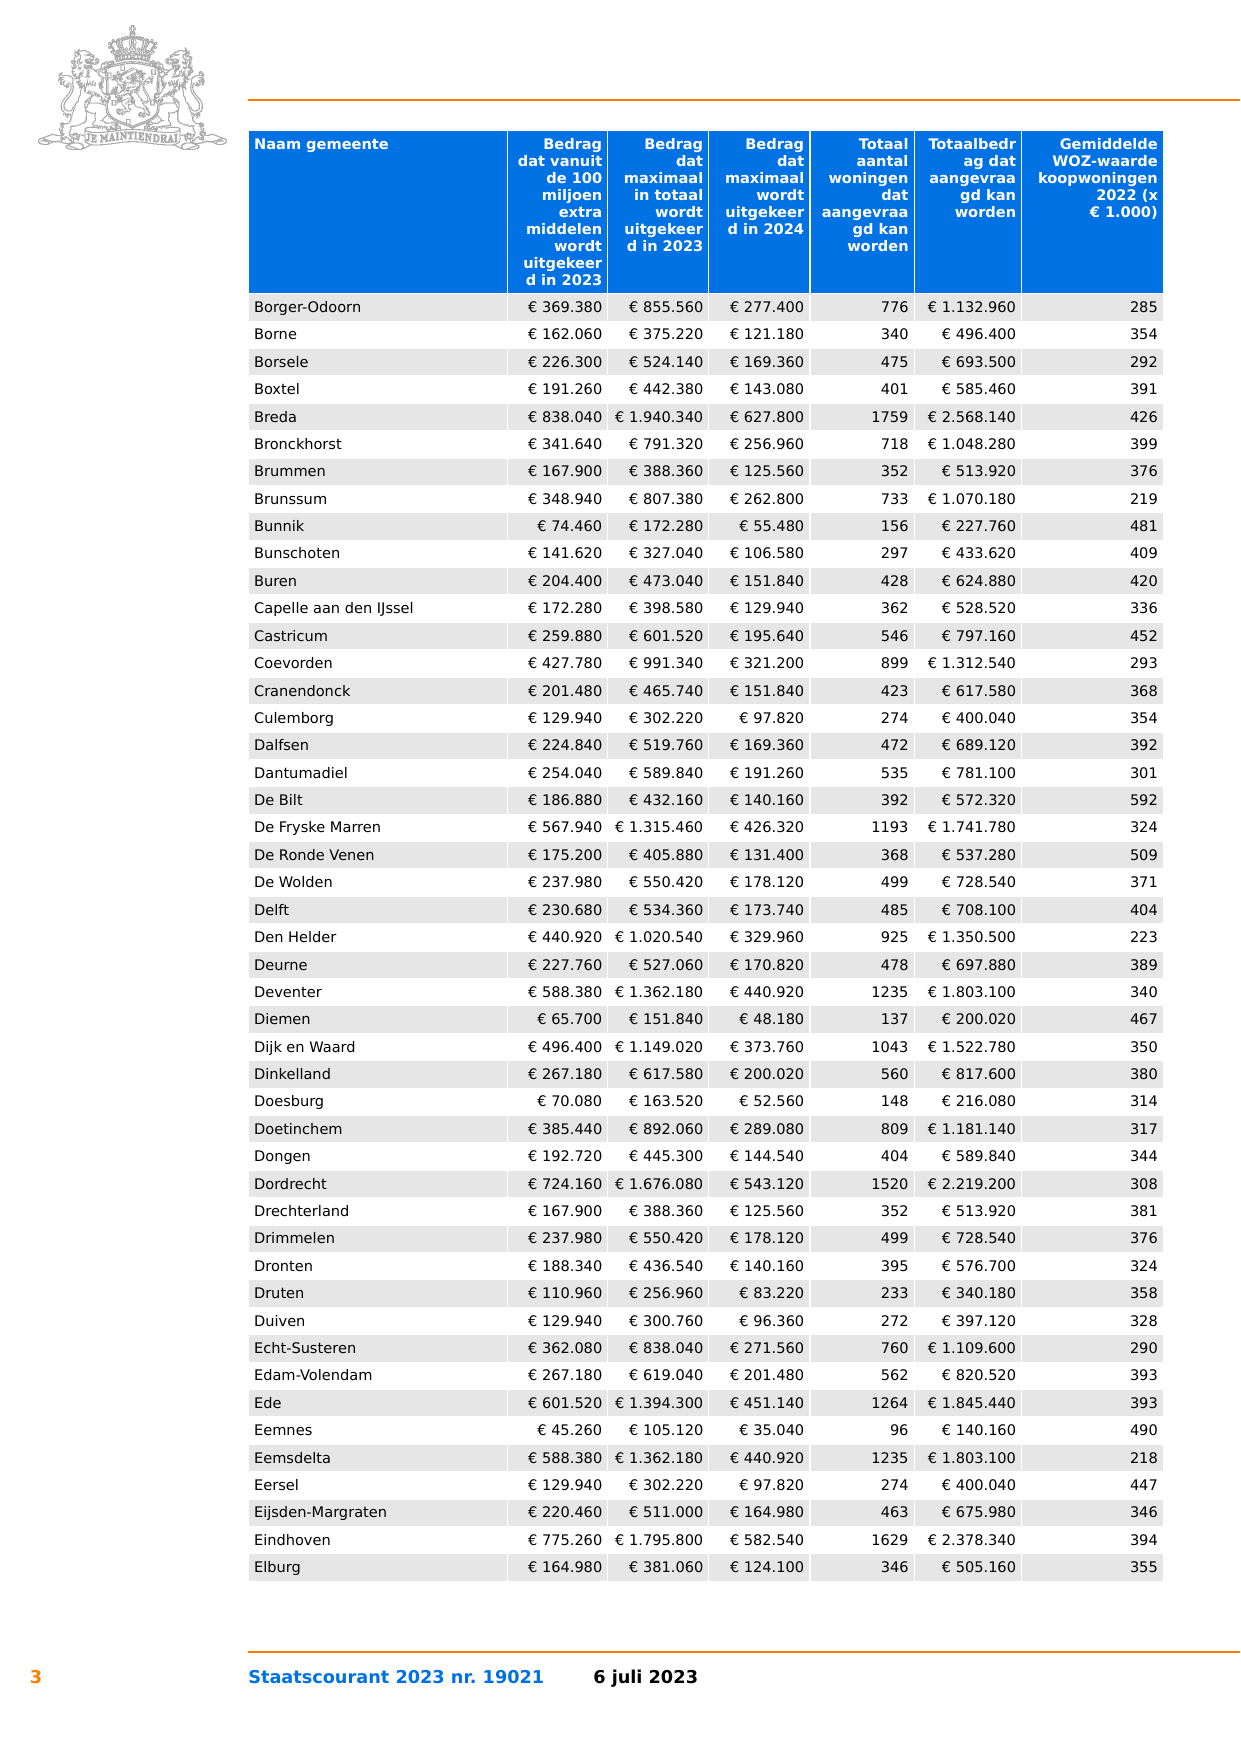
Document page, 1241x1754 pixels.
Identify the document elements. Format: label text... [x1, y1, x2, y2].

table_cell 362 [811, 596, 914, 622]
table_cell € 627.800 [709, 404, 809, 430]
table_cell € 169.360 [709, 349, 809, 375]
table_cell € 381.060 [608, 1554, 708, 1581]
table_cell € 277.400 [709, 294, 809, 321]
table_cell € 70.080 [508, 1089, 607, 1115]
table_cell 350 [1022, 1034, 1163, 1060]
table_cell € 1.109.600 [915, 1335, 1021, 1362]
table_cell € 2.378.340 [915, 1527, 1021, 1553]
table_cell Drimmelen [249, 1226, 507, 1252]
table_cell € 519.760 [608, 733, 708, 759]
table_cell 776 [811, 294, 914, 321]
table_cell 392 [1022, 733, 1163, 759]
table_cell 509 [1022, 842, 1163, 868]
table_cell € 1.362.180 [608, 1445, 708, 1471]
table_cell € 1.795.800 [608, 1527, 708, 1553]
table_cell Elburg [249, 1554, 507, 1581]
table_cell Buren [249, 568, 507, 594]
table_cell € 588.380 [508, 979, 607, 1005]
table_cell Dongen [249, 1144, 507, 1170]
table_cell € 151.840 [608, 1006, 708, 1033]
table_cell 371 [1022, 870, 1163, 896]
table_cell € 689.120 [915, 733, 1021, 759]
table_cell € 341.640 [508, 431, 607, 457]
table_cell € 445.300 [608, 1144, 708, 1170]
table_cell € 329.960 [709, 924, 809, 951]
table_cell € 289.080 [709, 1116, 809, 1142]
table_cell € 543.120 [709, 1171, 809, 1197]
table_cell € 74.460 [508, 513, 607, 540]
table_cell Castricum [249, 623, 507, 649]
table_cell € 797.160 [915, 623, 1021, 649]
table_cell Eersel [249, 1472, 507, 1498]
table_cell 317 [1022, 1116, 1163, 1142]
table_cell 314 [1022, 1089, 1163, 1115]
table_header Totaal aantal woningen dat aangevraagd kan worden [811, 131, 914, 293]
table_cell € 601.520 [508, 1390, 607, 1416]
table_cell 562 [811, 1363, 914, 1389]
table_cell € 169.360 [709, 733, 809, 759]
table_cell 404 [1022, 897, 1163, 923]
table_cell € 433.620 [915, 541, 1021, 567]
table_cell € 204.400 [508, 568, 607, 594]
table_cell € 465.740 [608, 678, 708, 704]
table_cell 391 [1022, 376, 1163, 403]
table_cell 328 [1022, 1308, 1163, 1334]
table_cell € 300.760 [608, 1308, 708, 1334]
table_cell 292 [1022, 349, 1163, 375]
table_cell 423 [811, 678, 914, 704]
table_cell € 624.880 [915, 568, 1021, 594]
table_cell € 201.480 [508, 678, 607, 704]
table_cell 1235 [811, 979, 914, 1005]
table_cell 285 [1022, 294, 1163, 321]
table_cell € 405.880 [608, 842, 708, 868]
table_cell € 567.940 [508, 815, 607, 841]
table_cell € 675.980 [915, 1500, 1021, 1526]
table_cell 354 [1022, 322, 1163, 348]
table_cell 301 [1022, 760, 1163, 786]
table_cell € 175.200 [508, 842, 607, 868]
table_cell € 511.000 [608, 1500, 708, 1526]
table_cell Dalfsen [249, 733, 507, 759]
table_cell € 141.620 [508, 541, 607, 567]
table_header Bedrag dat maximaal wordt uitgekeerd in 2024 [709, 131, 809, 293]
table_cell € 693.500 [915, 349, 1021, 375]
table_cell € 35.040 [709, 1418, 809, 1444]
table_cell € 55.480 [709, 513, 809, 540]
table_cell 428 [811, 568, 914, 594]
table_cell Boxtel [249, 376, 507, 403]
table_cell € 167.900 [508, 1198, 607, 1224]
table_cell 272 [811, 1308, 914, 1334]
table_cell Eemnes [249, 1418, 507, 1444]
table_cell € 775.260 [508, 1527, 607, 1553]
table_cell € 708.100 [915, 897, 1021, 923]
table_header Bedrag dat vanuit de 100 miljoen extra middelen wordt uitgekeerd in 2023 [508, 131, 607, 293]
table_cell € 362.080 [508, 1335, 607, 1362]
table_cell € 572.320 [915, 787, 1021, 814]
table_cell Druten [249, 1280, 507, 1307]
table_cell € 140.160 [915, 1418, 1021, 1444]
table_cell Eijsden-Margraten [249, 1500, 507, 1526]
table_cell 324 [1022, 1253, 1163, 1279]
table_cell € 188.340 [508, 1253, 607, 1279]
table_cell 376 [1022, 459, 1163, 485]
table_cell € 617.580 [915, 678, 1021, 704]
table_cell 1235 [811, 1445, 914, 1471]
table_cell € 97.820 [709, 705, 809, 731]
table_cell 485 [811, 897, 914, 923]
table_cell € 1.362.180 [608, 979, 708, 1005]
table_cell Coevorden [249, 650, 507, 677]
table_cell € 302.220 [608, 705, 708, 731]
table_cell € 473.040 [608, 568, 708, 594]
table_cell Delft [249, 897, 507, 923]
table_cell 925 [811, 924, 914, 951]
table_cell 499 [811, 1226, 914, 1252]
table_cell € 97.820 [709, 1472, 809, 1498]
table_cell € 451.140 [709, 1390, 809, 1416]
table_cell € 191.260 [508, 376, 607, 403]
table_cell 447 [1022, 1472, 1163, 1498]
table_cell 274 [811, 1472, 914, 1498]
table_cell Deurne [249, 952, 507, 978]
table_cell € 167.900 [508, 459, 607, 485]
table_cell 346 [1022, 1500, 1163, 1526]
table_cell € 2.219.200 [915, 1171, 1021, 1197]
table_cell Den Helder [249, 924, 507, 951]
table_cell € 375.220 [608, 322, 708, 348]
table_cell € 838.040 [608, 1335, 708, 1362]
table_cell € 588.380 [508, 1445, 607, 1471]
table_cell € 550.420 [608, 870, 708, 896]
table_cell € 1.741.780 [915, 815, 1021, 841]
table_cell 409 [1022, 541, 1163, 567]
table_cell 592 [1022, 787, 1163, 814]
table_cell 394 [1022, 1527, 1163, 1553]
table_cell € 432.160 [608, 787, 708, 814]
table_cell € 496.400 [508, 1034, 607, 1060]
table_cell 426 [1022, 404, 1163, 430]
table_cell € 226.300 [508, 349, 607, 375]
table_cell 308 [1022, 1171, 1163, 1197]
table_cell Doetinchem [249, 1116, 507, 1142]
table_cell € 144.540 [709, 1144, 809, 1170]
table_cell € 230.680 [508, 897, 607, 923]
table_cell € 400.040 [915, 1472, 1021, 1498]
table_cell 467 [1022, 1006, 1163, 1033]
table_cell € 1.315.460 [608, 815, 708, 841]
table_cell € 259.880 [508, 623, 607, 649]
table_cell € 129.940 [709, 596, 809, 622]
table_cell De Fryske Marren [249, 815, 507, 841]
table_cell Bunschoten [249, 541, 507, 567]
table_cell € 256.960 [709, 431, 809, 457]
table_cell € 105.120 [608, 1418, 708, 1444]
table_cell € 817.600 [915, 1061, 1021, 1088]
table_cell € 110.960 [508, 1280, 607, 1307]
table_cell € 576.700 [915, 1253, 1021, 1279]
table_cell € 617.580 [608, 1061, 708, 1088]
table_cell € 129.940 [508, 1308, 607, 1334]
table_cell € 1.803.100 [915, 1445, 1021, 1471]
table_cell Deventer [249, 979, 507, 1005]
table_cell € 505.160 [915, 1554, 1021, 1581]
table_cell € 302.220 [608, 1472, 708, 1498]
table_cell € 991.340 [608, 650, 708, 677]
table_cell € 534.360 [608, 897, 708, 923]
table_cell € 440.920 [508, 924, 607, 951]
table_cell 463 [811, 1500, 914, 1526]
table_cell € 369.380 [508, 294, 607, 321]
table_cell Capelle aan den IJssel [249, 596, 507, 622]
table_cell € 1.845.440 [915, 1390, 1021, 1416]
table_cell € 1.181.140 [915, 1116, 1021, 1142]
table_cell € 550.420 [608, 1226, 708, 1252]
table_cell € 1.020.540 [608, 924, 708, 951]
table_cell € 820.520 [915, 1363, 1021, 1389]
table_cell 219 [1022, 486, 1163, 512]
table_cell € 442.380 [608, 376, 708, 403]
table_cell € 327.040 [608, 541, 708, 567]
table_cell € 513.920 [915, 1198, 1021, 1224]
table_cell € 237.980 [508, 870, 607, 896]
table_cell Ede [249, 1390, 507, 1416]
table_cell 389 [1022, 952, 1163, 978]
table_cell € 262.800 [709, 486, 809, 512]
table_cell 1629 [811, 1527, 914, 1553]
table_cell 352 [811, 459, 914, 485]
table_cell 324 [1022, 815, 1163, 841]
table_cell 355 [1022, 1554, 1163, 1581]
table_cell € 254.040 [508, 760, 607, 786]
table_cell Drechterland [249, 1198, 507, 1224]
table_cell 354 [1022, 705, 1163, 731]
table_cell 499 [811, 870, 914, 896]
table_cell € 496.400 [915, 322, 1021, 348]
table_cell € 1.149.020 [608, 1034, 708, 1060]
table_cell Bronckhorst [249, 431, 507, 457]
table_cell € 201.480 [709, 1363, 809, 1389]
table_cell € 1.350.500 [915, 924, 1021, 951]
table_cell € 601.520 [608, 623, 708, 649]
table_cell Borger-Odoorn [249, 294, 507, 321]
table_cell € 140.160 [709, 1253, 809, 1279]
table_cell 560 [811, 1061, 914, 1088]
table_cell 760 [811, 1335, 914, 1362]
table_cell € 200.020 [915, 1006, 1021, 1033]
table_cell 380 [1022, 1061, 1163, 1088]
table_cell Culemborg [249, 705, 507, 731]
table_cell € 388.360 [608, 459, 708, 485]
table_cell 393 [1022, 1363, 1163, 1389]
table_cell € 140.160 [709, 787, 809, 814]
table_cell 156 [811, 513, 914, 540]
table_cell € 129.940 [508, 1472, 607, 1498]
table_cell Doesburg [249, 1089, 507, 1115]
table_cell € 807.380 [608, 486, 708, 512]
table_cell 1043 [811, 1034, 914, 1060]
table_cell 472 [811, 733, 914, 759]
table_cell € 513.920 [915, 459, 1021, 485]
table_cell € 200.020 [709, 1061, 809, 1088]
table_cell € 195.640 [709, 623, 809, 649]
table_cell 376 [1022, 1226, 1163, 1252]
table_cell € 585.460 [915, 376, 1021, 403]
table_cell 223 [1022, 924, 1163, 951]
table_cell € 855.560 [608, 294, 708, 321]
table_cell € 1.940.340 [608, 404, 708, 430]
table_cell € 216.080 [915, 1089, 1021, 1115]
table_cell € 271.560 [709, 1335, 809, 1362]
table_header Bedrag dat maximaal in totaal wordt uitgekeerd in 2023 [608, 131, 708, 293]
table_cell Echt-Susteren [249, 1335, 507, 1362]
table_cell € 781.100 [915, 760, 1021, 786]
table_cell € 52.560 [709, 1089, 809, 1115]
table_cell € 524.140 [608, 349, 708, 375]
table_cell 340 [1022, 979, 1163, 1005]
table_cell € 440.920 [709, 1445, 809, 1471]
table_cell 399 [1022, 431, 1163, 457]
table_header Totaalbedrag dat aangevraagd kan worden [915, 131, 1021, 293]
table_cell € 131.400 [709, 842, 809, 868]
table_cell € 1.070.180 [915, 486, 1021, 512]
table_cell 733 [811, 486, 914, 512]
table_cell 336 [1022, 596, 1163, 622]
table_cell 535 [811, 760, 914, 786]
table_cell € 321.200 [709, 650, 809, 677]
table_cell € 227.760 [508, 952, 607, 978]
table_cell € 340.180 [915, 1280, 1021, 1307]
table_cell € 83.220 [709, 1280, 809, 1307]
table_cell 344 [1022, 1144, 1163, 1170]
table_cell 352 [811, 1198, 914, 1224]
table_cell € 1.803.100 [915, 979, 1021, 1005]
table_cell 392 [811, 787, 914, 814]
table_cell € 892.060 [608, 1116, 708, 1142]
table_cell € 163.520 [608, 1089, 708, 1115]
table_cell € 724.160 [508, 1171, 607, 1197]
table_cell 1193 [811, 815, 914, 841]
table_cell Brummen [249, 459, 507, 485]
table_header Gemiddelde WOZ-waarde koopwoningen 2022 (x € 1.000) [1022, 131, 1163, 293]
table_cell Eindhoven [249, 1527, 507, 1553]
table_cell € 619.040 [608, 1363, 708, 1389]
table_cell € 151.840 [709, 678, 809, 704]
table_cell € 398.580 [608, 596, 708, 622]
table_cell 393 [1022, 1390, 1163, 1416]
table_cell € 589.840 [608, 760, 708, 786]
table_cell € 227.760 [915, 513, 1021, 540]
table_cell € 385.440 [508, 1116, 607, 1142]
table_header Naam gemeente [249, 131, 507, 293]
table_cell De Ronde Venen [249, 842, 507, 868]
table_cell 1264 [811, 1390, 914, 1416]
table_cell € 173.740 [709, 897, 809, 923]
table_cell € 124.100 [709, 1554, 809, 1581]
table_cell € 267.180 [508, 1061, 607, 1088]
table_cell € 791.320 [608, 431, 708, 457]
table_cell € 397.120 [915, 1308, 1021, 1334]
table_cell Breda [249, 404, 507, 430]
table_cell 290 [1022, 1335, 1163, 1362]
table_cell € 388.360 [608, 1198, 708, 1224]
table_cell De Wolden [249, 870, 507, 896]
table_cell € 151.840 [709, 568, 809, 594]
table_cell € 125.560 [709, 459, 809, 485]
table_cell € 838.040 [508, 404, 607, 430]
table_cell € 1.522.780 [915, 1034, 1021, 1060]
table_cell € 1.048.280 [915, 431, 1021, 457]
table_cell 340 [811, 322, 914, 348]
table_cell 1759 [811, 404, 914, 430]
table_cell € 267.180 [508, 1363, 607, 1389]
table_cell € 528.520 [915, 596, 1021, 622]
table_cell € 164.980 [709, 1500, 809, 1526]
table_cell 452 [1022, 623, 1163, 649]
table_cell 368 [1022, 678, 1163, 704]
table_cell 899 [811, 650, 914, 677]
table_cell 809 [811, 1116, 914, 1142]
table_cell 481 [1022, 513, 1163, 540]
table_cell € 48.180 [709, 1006, 809, 1033]
table_cell 297 [811, 541, 914, 567]
table_cell € 1.132.960 [915, 294, 1021, 321]
table_cell 546 [811, 623, 914, 649]
table_cell Dantumadiel [249, 760, 507, 786]
table_cell € 527.060 [608, 952, 708, 978]
table_cell Borsele [249, 349, 507, 375]
table_cell € 728.540 [915, 1226, 1021, 1252]
table_cell € 2.568.140 [915, 404, 1021, 430]
table_cell 137 [811, 1006, 914, 1033]
table_cell € 162.060 [508, 322, 607, 348]
table_cell € 186.880 [508, 787, 607, 814]
table_cell € 582.540 [709, 1527, 809, 1553]
table_cell € 125.560 [709, 1198, 809, 1224]
table_cell € 589.840 [915, 1144, 1021, 1170]
table_cell € 224.840 [508, 733, 607, 759]
table_cell 368 [811, 842, 914, 868]
table_cell Dordrecht [249, 1171, 507, 1197]
table_cell 420 [1022, 568, 1163, 594]
table_cell € 192.720 [508, 1144, 607, 1170]
table_cell € 129.940 [508, 705, 607, 731]
table_cell € 172.280 [508, 596, 607, 622]
table_cell € 427.780 [508, 650, 607, 677]
table_cell 148 [811, 1089, 914, 1115]
table_cell Dronten [249, 1253, 507, 1279]
table_cell Dinkelland [249, 1061, 507, 1088]
table_cell 381 [1022, 1198, 1163, 1224]
table_cell € 436.540 [608, 1253, 708, 1279]
table_cell € 440.920 [709, 979, 809, 1005]
table_cell Duiven [249, 1308, 507, 1334]
table_cell € 373.760 [709, 1034, 809, 1060]
table_cell 96 [811, 1418, 914, 1444]
table_cell € 1.312.540 [915, 650, 1021, 677]
table_cell Brunssum [249, 486, 507, 512]
table_cell 478 [811, 952, 914, 978]
table_cell € 170.820 [709, 952, 809, 978]
table_cell € 1.394.300 [608, 1390, 708, 1416]
table_cell De Bilt [249, 787, 507, 814]
table_cell Dijk en Waard [249, 1034, 507, 1060]
table_cell 346 [811, 1554, 914, 1581]
table_cell € 400.040 [915, 705, 1021, 731]
table_cell 293 [1022, 650, 1163, 677]
table_cell € 191.260 [709, 760, 809, 786]
table_cell € 143.080 [709, 376, 809, 403]
table_cell € 237.980 [508, 1226, 607, 1252]
table_cell Bunnik [249, 513, 507, 540]
table_cell 1520 [811, 1171, 914, 1197]
table_cell € 178.120 [709, 1226, 809, 1252]
table_cell € 164.980 [508, 1554, 607, 1581]
table_cell € 96.360 [709, 1308, 809, 1334]
table_cell 358 [1022, 1280, 1163, 1307]
table_cell € 121.180 [709, 322, 809, 348]
table_cell € 728.540 [915, 870, 1021, 896]
table_cell € 106.580 [709, 541, 809, 567]
table_cell Borne [249, 322, 507, 348]
table_cell 401 [811, 376, 914, 403]
table_cell € 256.960 [608, 1280, 708, 1307]
picture [38, 25, 227, 150]
table_cell € 537.280 [915, 842, 1021, 868]
table_cell € 1.676.080 [608, 1171, 708, 1197]
table_cell 395 [811, 1253, 914, 1279]
table_cell € 45.260 [508, 1418, 607, 1444]
table_cell € 426.320 [709, 815, 809, 841]
table_cell 490 [1022, 1418, 1163, 1444]
table_cell 274 [811, 705, 914, 731]
table_cell 475 [811, 349, 914, 375]
table_cell € 348.940 [508, 486, 607, 512]
table_cell € 697.880 [915, 952, 1021, 978]
table_cell 404 [811, 1144, 914, 1170]
table_cell 233 [811, 1280, 914, 1307]
table_cell Eemsdelta [249, 1445, 507, 1471]
table_cell € 65.700 [508, 1006, 607, 1033]
table_cell Cranendonck [249, 678, 507, 704]
table_cell 218 [1022, 1445, 1163, 1471]
table_cell € 220.460 [508, 1500, 607, 1526]
table_cell 718 [811, 431, 914, 457]
table_cell Edam-Volendam [249, 1363, 507, 1389]
table_cell Diemen [249, 1006, 507, 1033]
table_cell € 172.280 [608, 513, 708, 540]
table_cell € 178.120 [709, 870, 809, 896]
